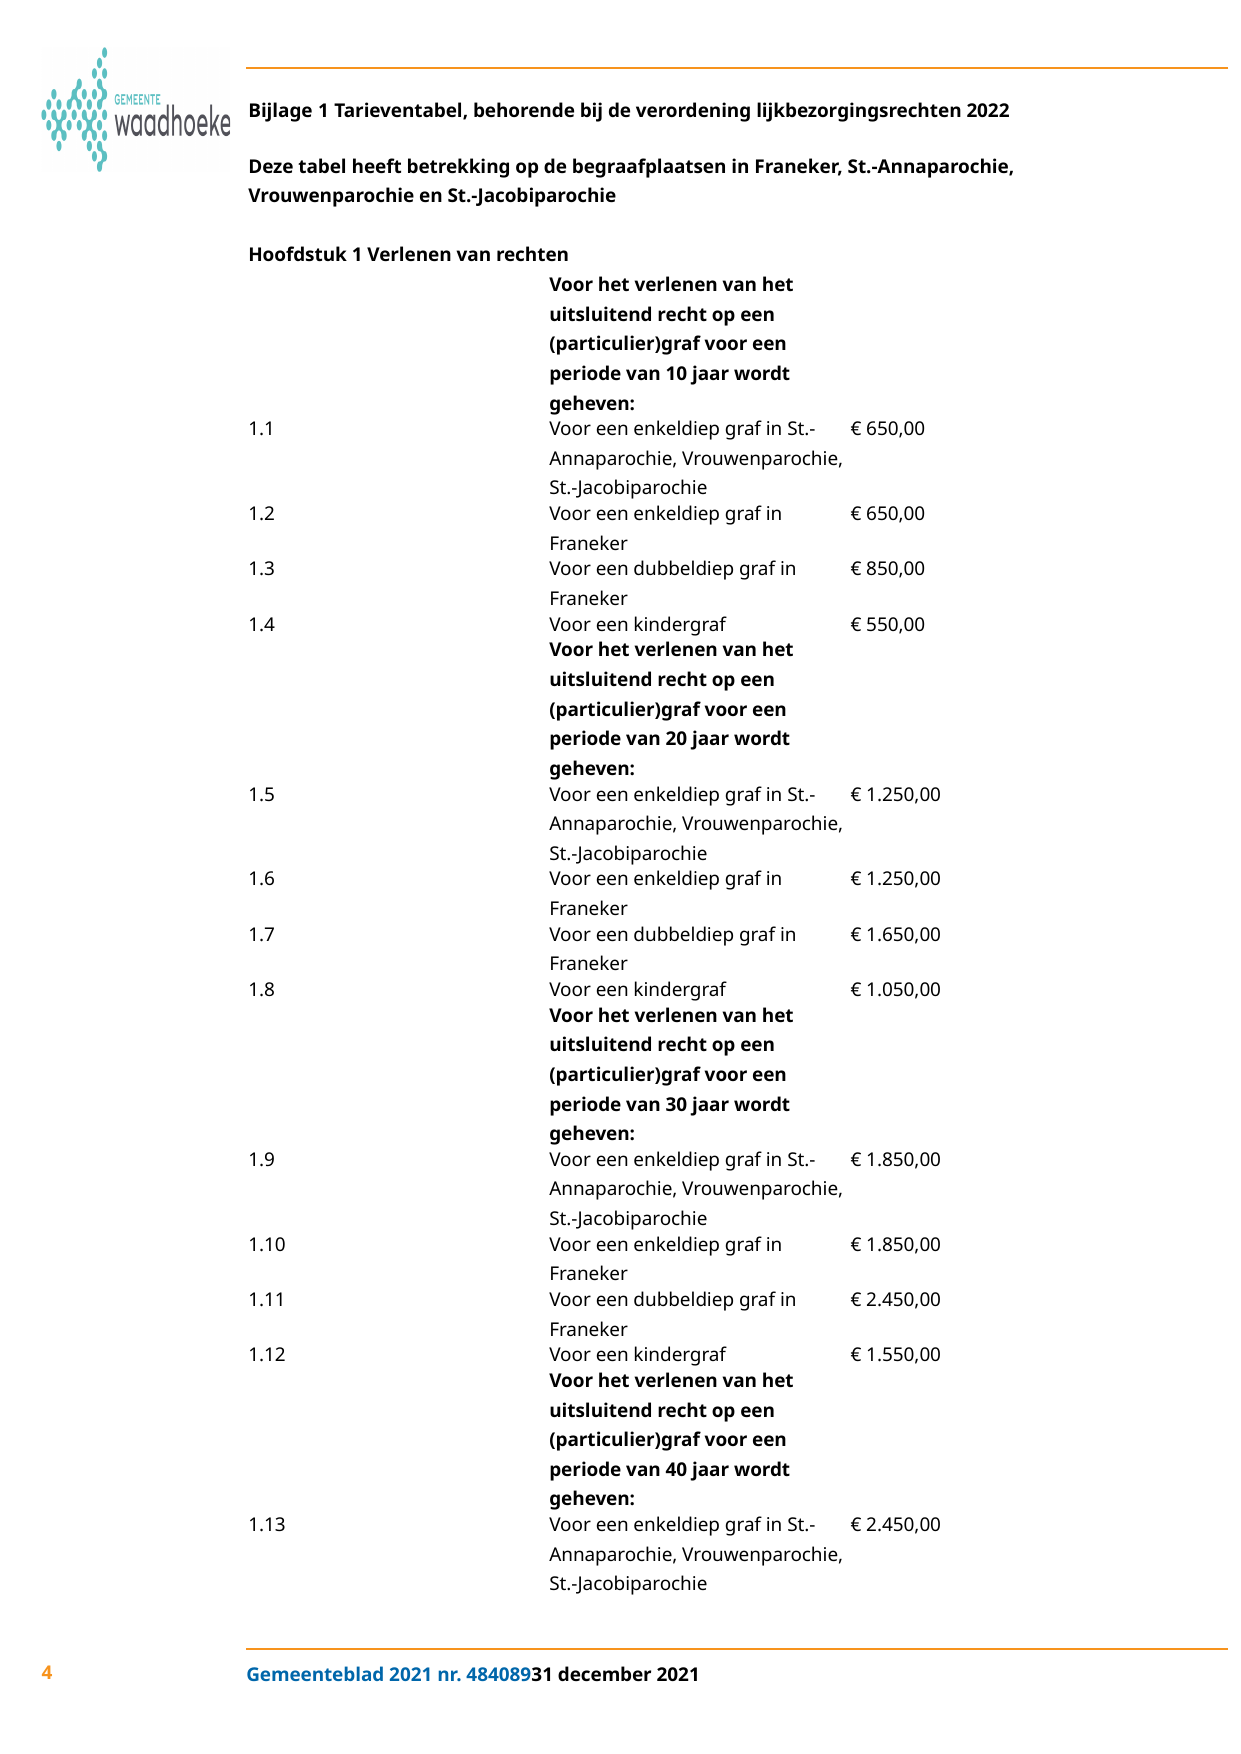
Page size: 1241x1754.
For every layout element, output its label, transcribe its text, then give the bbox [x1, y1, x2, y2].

table_cell 1.4 [248, 611, 549, 637]
table_cell 1.12 [248, 1342, 549, 1367]
table_cell Voor een dubbeldiep graf in Franeker [549, 1286, 850, 1342]
table_cell € 1.650,00 [850, 921, 1152, 976]
text Hoofdstuk 1 Verlenen van rechten [248, 242, 1152, 267]
table_cell 1.3 [248, 556, 549, 611]
table_cell Voor een enkeldiep graf in St.-Annaparochie, Vrouwenparochie, St.-Jacobiparochie [549, 781, 850, 866]
table_cell € 650,00 [850, 500, 1152, 556]
table_cell Voor het verlenen van het uitsluitend recht op een (particulier)graf voor een periode van 40 jaar wordt geheven: [549, 1367, 850, 1511]
table_cell 1.7 [248, 921, 549, 976]
table_header [850, 271, 1152, 415]
table_cell [850, 1367, 1152, 1511]
table_cell € 1.250,00 [850, 866, 1152, 921]
table_cell 1.9 [248, 1146, 549, 1231]
table_cell Voor een enkeldiep graf in Franeker [549, 1231, 850, 1286]
table_header [248, 271, 549, 415]
table_cell 1.6 [248, 866, 549, 921]
table_cell € 1.850,00 [850, 1146, 1152, 1231]
text Bijlage 1 Tarieventabel, behorende bij de verordening lijkbezorgingsrechten 2022 [248, 95, 1152, 123]
table_cell [850, 1002, 1152, 1146]
table_cell € 2.450,00 [850, 1286, 1152, 1342]
table_header Voor het verlenen van het uitsluitend recht op een (particulier)graf voor een periode van 10 jaar wordt geheven: [549, 271, 850, 415]
table_cell € 550,00 [850, 611, 1152, 637]
table_cell € 650,00 [850, 415, 1152, 500]
table_cell Voor een enkeldiep graf in Franeker [549, 500, 850, 556]
table_cell Voor een kindergraf [549, 976, 850, 1002]
table_cell Voor een dubbeldiep graf in Franeker [549, 921, 850, 976]
table_cell 1.10 [248, 1231, 549, 1286]
table_cell 1.1 [248, 415, 549, 500]
table_cell [850, 637, 1152, 781]
table_cell € 850,00 [850, 556, 1152, 611]
table_cell € 1.550,00 [850, 1342, 1152, 1367]
table_cell 1.13 [248, 1511, 549, 1596]
table_cell 1.2 [248, 500, 549, 556]
table_cell € 1.850,00 [850, 1231, 1152, 1286]
table_cell [248, 637, 549, 781]
table_cell Voor een kindergraf [549, 1342, 850, 1367]
table_cell 1.8 [248, 976, 549, 1002]
picture [41, 47, 231, 172]
table_cell Voor een enkeldiep graf in Franeker [549, 866, 850, 921]
table_cell Voor het verlenen van het uitsluitend recht op een (particulier)graf voor een periode van 20 jaar wordt geheven: [549, 637, 850, 781]
text Deze tabel heeft betrekking op de begraafplaatsen in Franeker, St.-Annaparochie, Vrouwenparochie en St.-Jacobiparochie [248, 153, 1152, 208]
table_cell 1.11 [248, 1286, 549, 1342]
table_cell Voor het verlenen van het uitsluitend recht op een (particulier)graf voor een periode van 30 jaar wordt geheven: [549, 1002, 850, 1146]
table_cell € 2.450,00 [850, 1511, 1152, 1596]
table_cell € 1.250,00 [850, 781, 1152, 866]
table_cell 1.5 [248, 781, 549, 866]
table_cell Voor een enkeldiep graf in St.-Annaparochie, Vrouwenparochie, St.-Jacobiparochie [549, 1511, 850, 1596]
table_cell Voor een dubbeldiep graf in Franeker [549, 556, 850, 611]
table_cell Voor een kindergraf [549, 611, 850, 637]
table_cell Voor een enkeldiep graf in St.-Annaparochie, Vrouwenparochie, St.-Jacobiparochie [549, 415, 850, 500]
table_cell [248, 1367, 549, 1511]
table_cell Voor een enkeldiep graf in St.-Annaparochie, Vrouwenparochie, St.-Jacobiparochie [549, 1146, 850, 1231]
table_cell [248, 1002, 549, 1146]
table_cell € 1.050,00 [850, 976, 1152, 1002]
